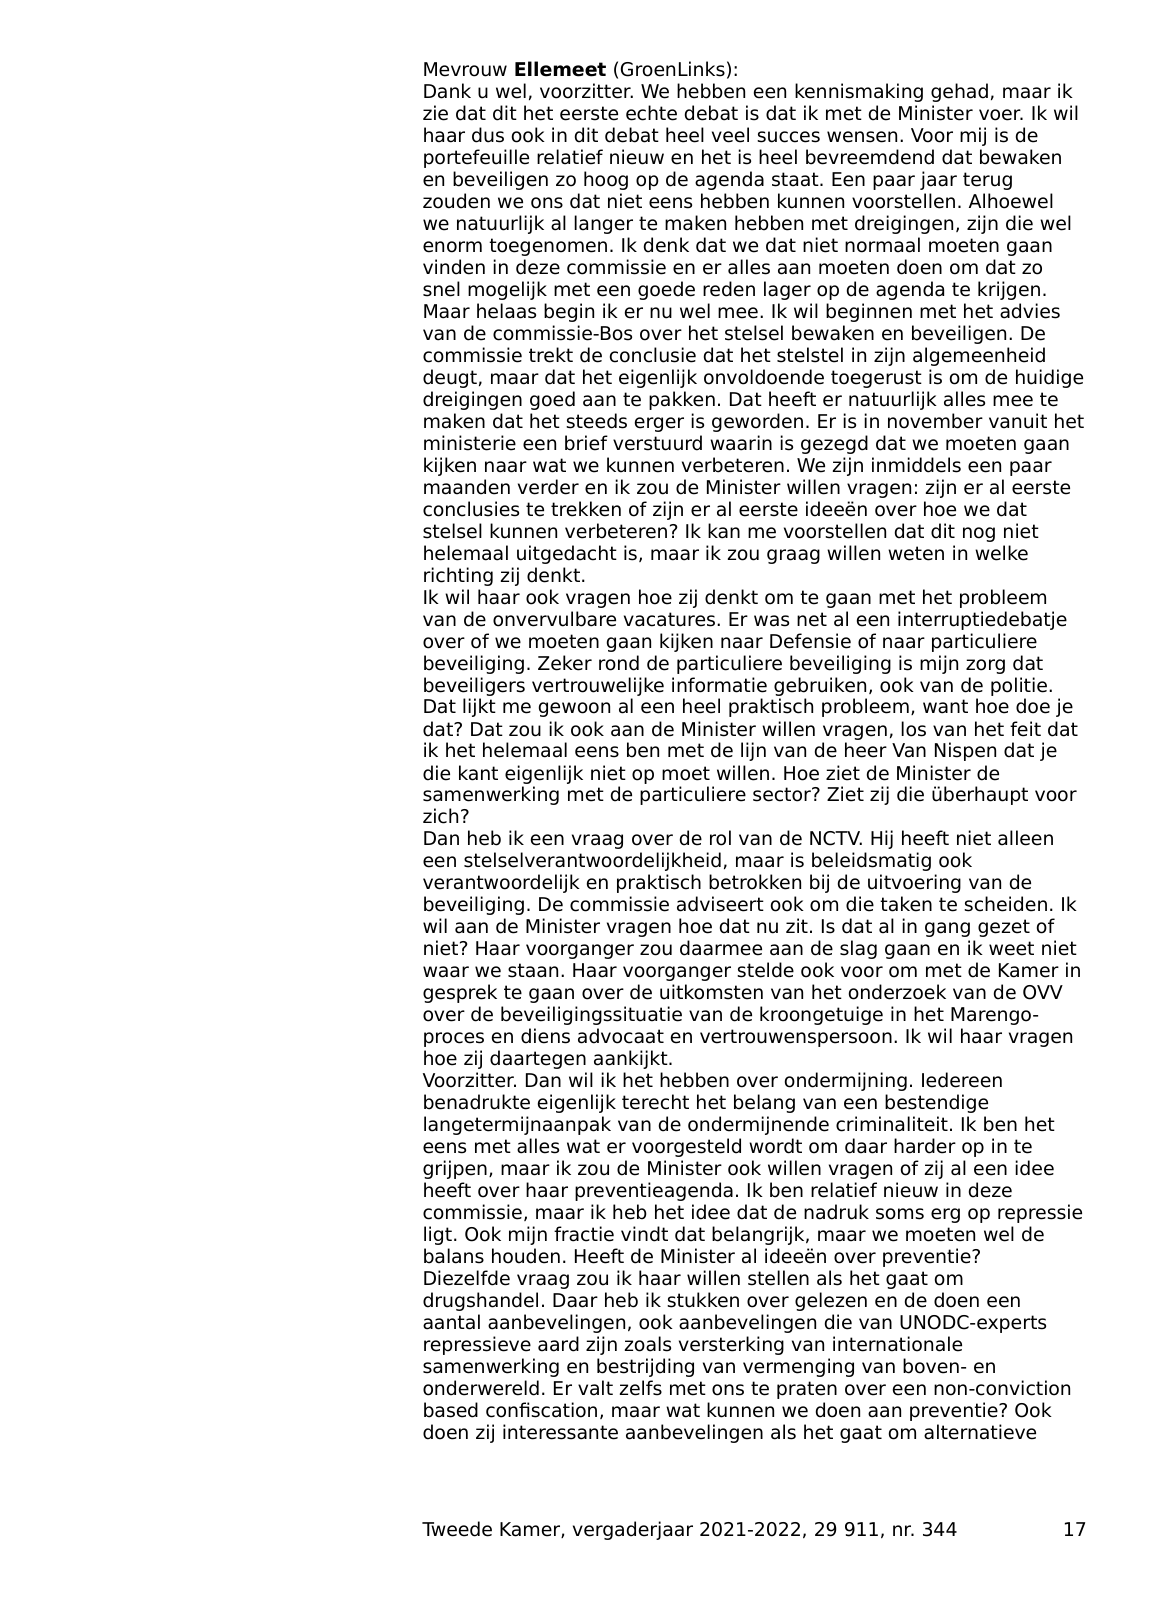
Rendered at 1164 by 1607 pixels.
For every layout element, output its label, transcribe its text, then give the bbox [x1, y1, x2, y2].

text Dank u wel, voorzitter. We hebben een kennismaking gehad, maar ik zie dat dit het eerste echte debat is dat ik met de Minister voer. Ik wil haar dus ook in dit debat heel veel succes wensen. Voor mij is de portefeuille relatief nieuw en het is heel bevreemdend dat bewaken en beveiligen zo hoog op de agenda staat. Een paar jaar terug zouden we ons dat niet eens hebben kunnen voorstellen. Alhoewel we natuurlijk al langer te maken hebben met dreigingen, zijn die wel enorm toegenomen. Ik denk dat we dat niet normaal moeten gaan vinden in deze commissie en er alles aan moeten doen om dat zo snel mogelijk met een goede reden lager op de agenda te krijgen. [422, 81, 1087, 301]
text Dan heb ik een vraag over de rol van de NCTV. Hij heeft niet alleen een stelselverantwoordelijkheid, maar is beleidsmatig ook verantwoordelijk en praktisch betrokken bij de uitvoering van de beveiliging. De commissie adviseert ook om die taken te scheiden. Ik wil aan de Minister vragen hoe dat nu zit. Is dat al in gang gezet of niet? Haar voorganger zou daarmee aan de slag gaan en ik weet niet waar we staan. Haar voorganger stelde ook voor om met de Kamer in gesprek te gaan over de uitkomsten van het onderzoek van de OVV over de beveiligingssituatie van de kroongetuige in het Marengo-proces en diens advocaat en vertrouwenspersoon. Ik wil haar vragen hoe zij daartegen aankijkt. [422, 828, 1087, 1070]
text Maar helaas begin ik er nu wel mee. Ik wil beginnen met het advies van de commissie-Bos over het stelsel bewaken en beveiligen. De commissie trekt de conclusie dat het stelstel in zijn algemeenheid deugt, maar dat het eigenlijk onvoldoende toegerust is om de huidige dreigingen goed aan te pakken. Dat heeft er natuurlijk alles mee te maken dat het steeds erger is geworden. Er is in november vanuit het ministerie een brief verstuurd waarin is gezegd dat we moeten gaan kijken naar wat we kunnen verbeteren. We zijn inmiddels een paar maanden verder en ik zou de Minister willen vragen: zijn er al eerste conclusies te trekken of zijn er al eerste ideeën over hoe we dat stelsel kunnen verbeteren? Ik kan me voorstellen dat dit nog niet helemaal uitgedacht is, maar ik zou graag willen weten in welke richting zij denkt. [422, 301, 1087, 587]
text Diezelfde vraag zou ik haar willen stellen als het gaat om drugshandel. Daar heb ik stukken over gelezen en de doen een aantal aanbevelingen, ook aanbevelingen die van UNODC-experts repressieve aard zijn zoals versterking van internationale samenwerking en bestrijding van vermenging van boven- en onderwereld. Er valt zelfs met ons te praten over een non-conviction based confiscation, maar wat kunnen we doen aan preventie? Ook doen zij interessante aanbevelingen als het gaat om alternatieve [422, 1268, 1087, 1444]
text Mevrouw Ellemeet (GroenLinks): [422, 59, 1087, 81]
text Ik wil haar ook vragen hoe zij denkt om te gaan met het probleem van de onvervulbare vacatures. Er was net al een interruptiedebatje over of we moeten gaan kijken naar Defensie of naar particuliere beveiliging. Zeker rond de particuliere beveiliging is mijn zorg dat beveiligers vertrouwelijke informatie gebruiken, ook van de politie. Dat lijkt me gewoon al een heel praktisch probleem, want hoe doe je dat? Dat zou ik ook aan de Minister willen vragen, los van het feit dat ik het helemaal eens ben met de lijn van de heer Van Nispen dat je die kant eigenlijk niet op moet willen. Hoe ziet de Minister de samenwerking met de particuliere sector? Ziet zij die überhaupt voor zich? [422, 587, 1087, 828]
text Voorzitter. Dan wil ik het hebben over ondermijning. Iedereen benadrukte eigenlijk terecht het belang van een bestendige langetermijnaanpak van de ondermijnende criminaliteit. Ik ben het eens met alles wat er voorgesteld wordt om daar harder op in te grijpen, maar ik zou de Minister ook willen vragen of zij al een idee heeft over haar preventieagenda. Ik ben relatief nieuw in deze commissie, maar ik heb het idee dat de nadruk soms erg op repressie ligt. Ook mijn fractie vindt dat belangrijk, maar we moeten wel de balans houden. Heeft de Minister al ideeën over preventie? [422, 1070, 1087, 1268]
